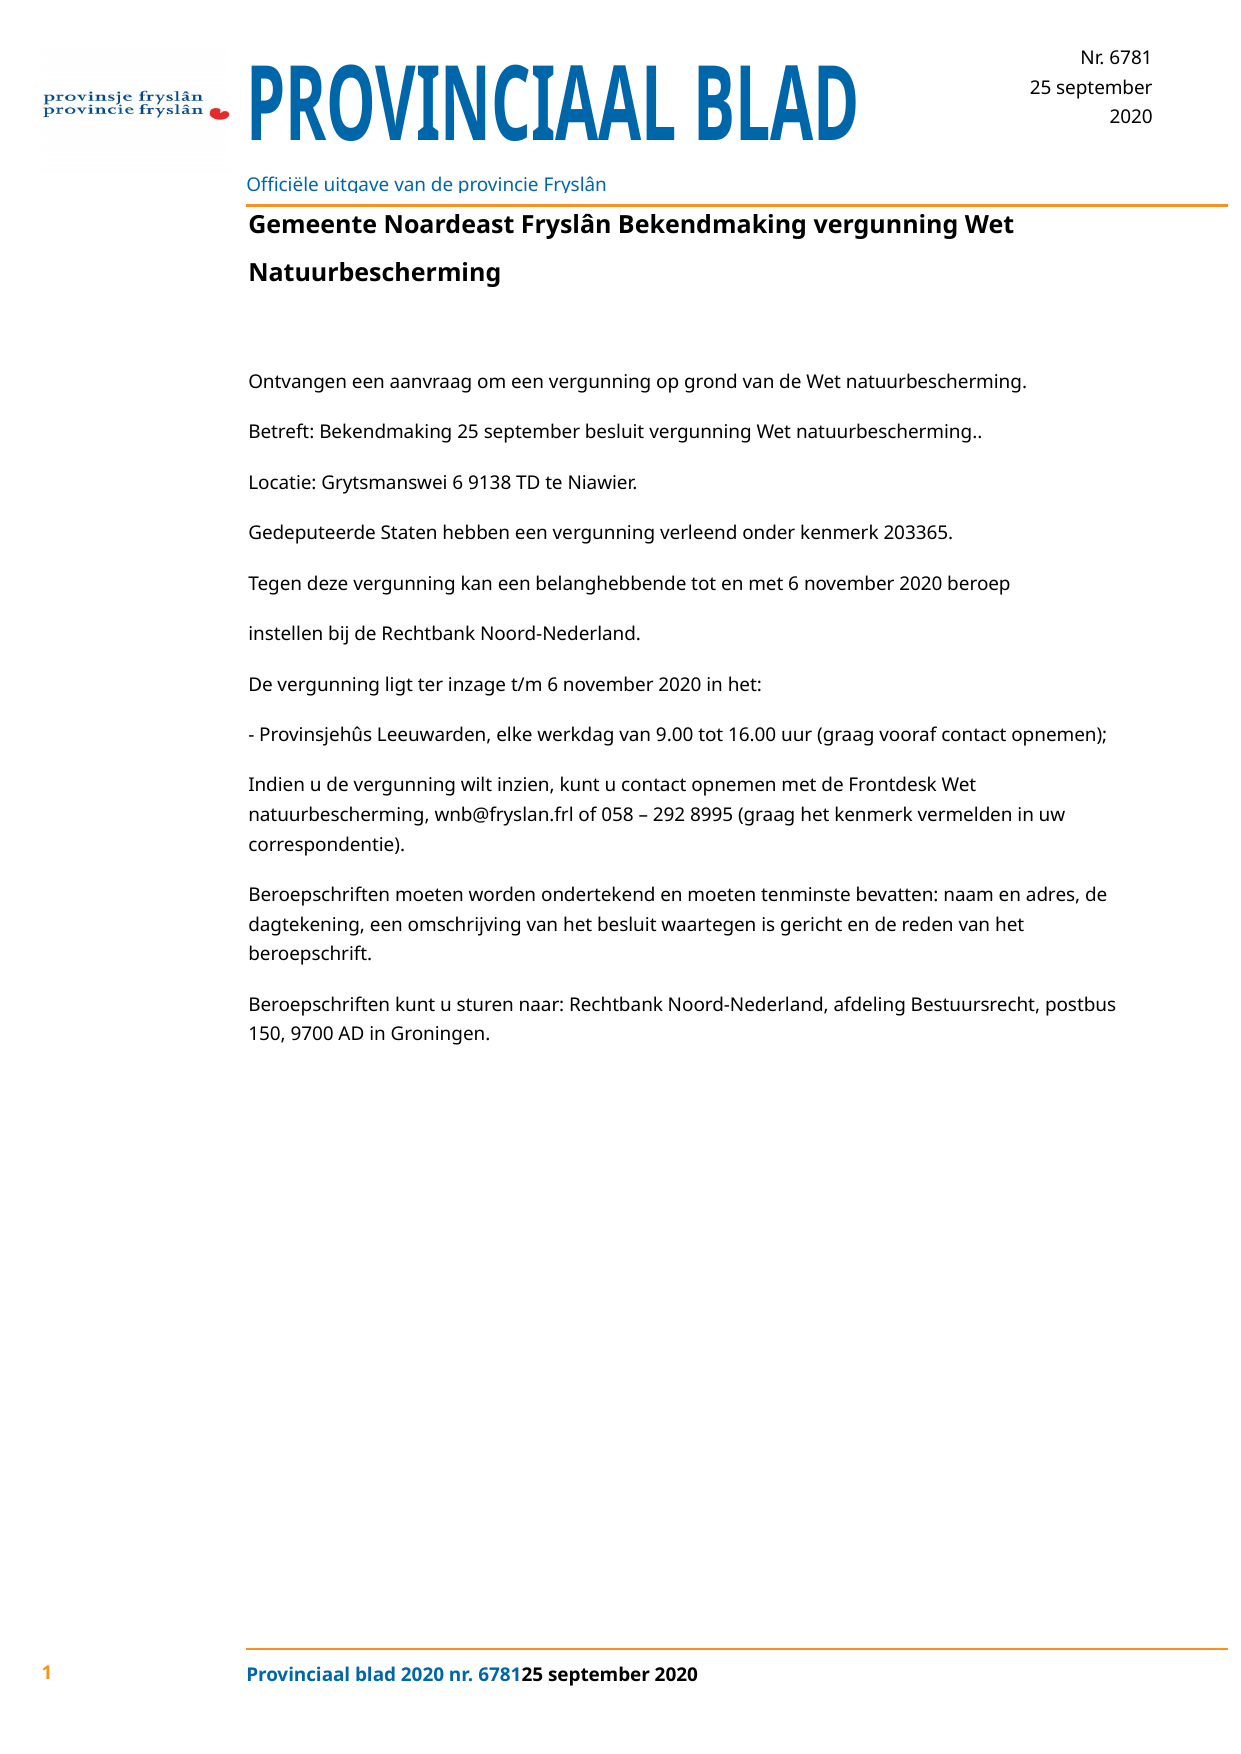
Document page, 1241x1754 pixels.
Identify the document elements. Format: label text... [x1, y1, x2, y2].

text Gedeputeerde Staten hebben een vergunning verleend onder kenmerk 203365. [248, 519, 1152, 545]
text Beroepschriften moeten worden ondertekend en moeten tenminste bevatten: naam en adres, de dagtekening, een omschrijving van het besluit waartegen is gericht en de reden van het beroepschrift. [248, 881, 1152, 966]
text - Provinsjehûs Leeuwarden, elke werkdag van 9.00 tot 16.00 uur (graag vooraf contact opnemen); [248, 721, 1152, 747]
text instellen bij de Rechtbank Noord-Nederland. [248, 620, 1152, 646]
text Betreft: Bekendmaking 25 september besluit vergunning Wet natuurbescherming.. [248, 419, 1152, 444]
text Indien u de vergunning wilt inzien, kunt u contact opnemen met de Frontdesk Wet natuurbescherming, wnb@fryslan.frl of 058 – 292 8995 (graag het kenmerk vermelden in uw correspondentie). [248, 772, 1152, 857]
text Locatie: Grytsmanswei 6 9138 TD te Niawier. [248, 469, 1152, 495]
text De vergunning ligt ter inzage t/m 6 november 2020 in het: [248, 671, 1152, 697]
text Gemeente Noardeast Fryslân Bekendmaking vergunning Wet Natuurbescherming [248, 207, 1152, 288]
text Tegen deze vergunning kan een belanghebbende tot en met 6 november 2020 beroep [248, 570, 1152, 596]
text Beroepschriften kunt u sturen naar: Rechtbank Noord-Nederland, afdeling Bestuursrecht, postbus 150, 9700 AD in Groningen. [248, 991, 1152, 1046]
picture [41, 47, 231, 172]
text Ontvangen een aanvraag om een vergunning op grond van de Wet natuurbescherming. [248, 368, 1152, 394]
